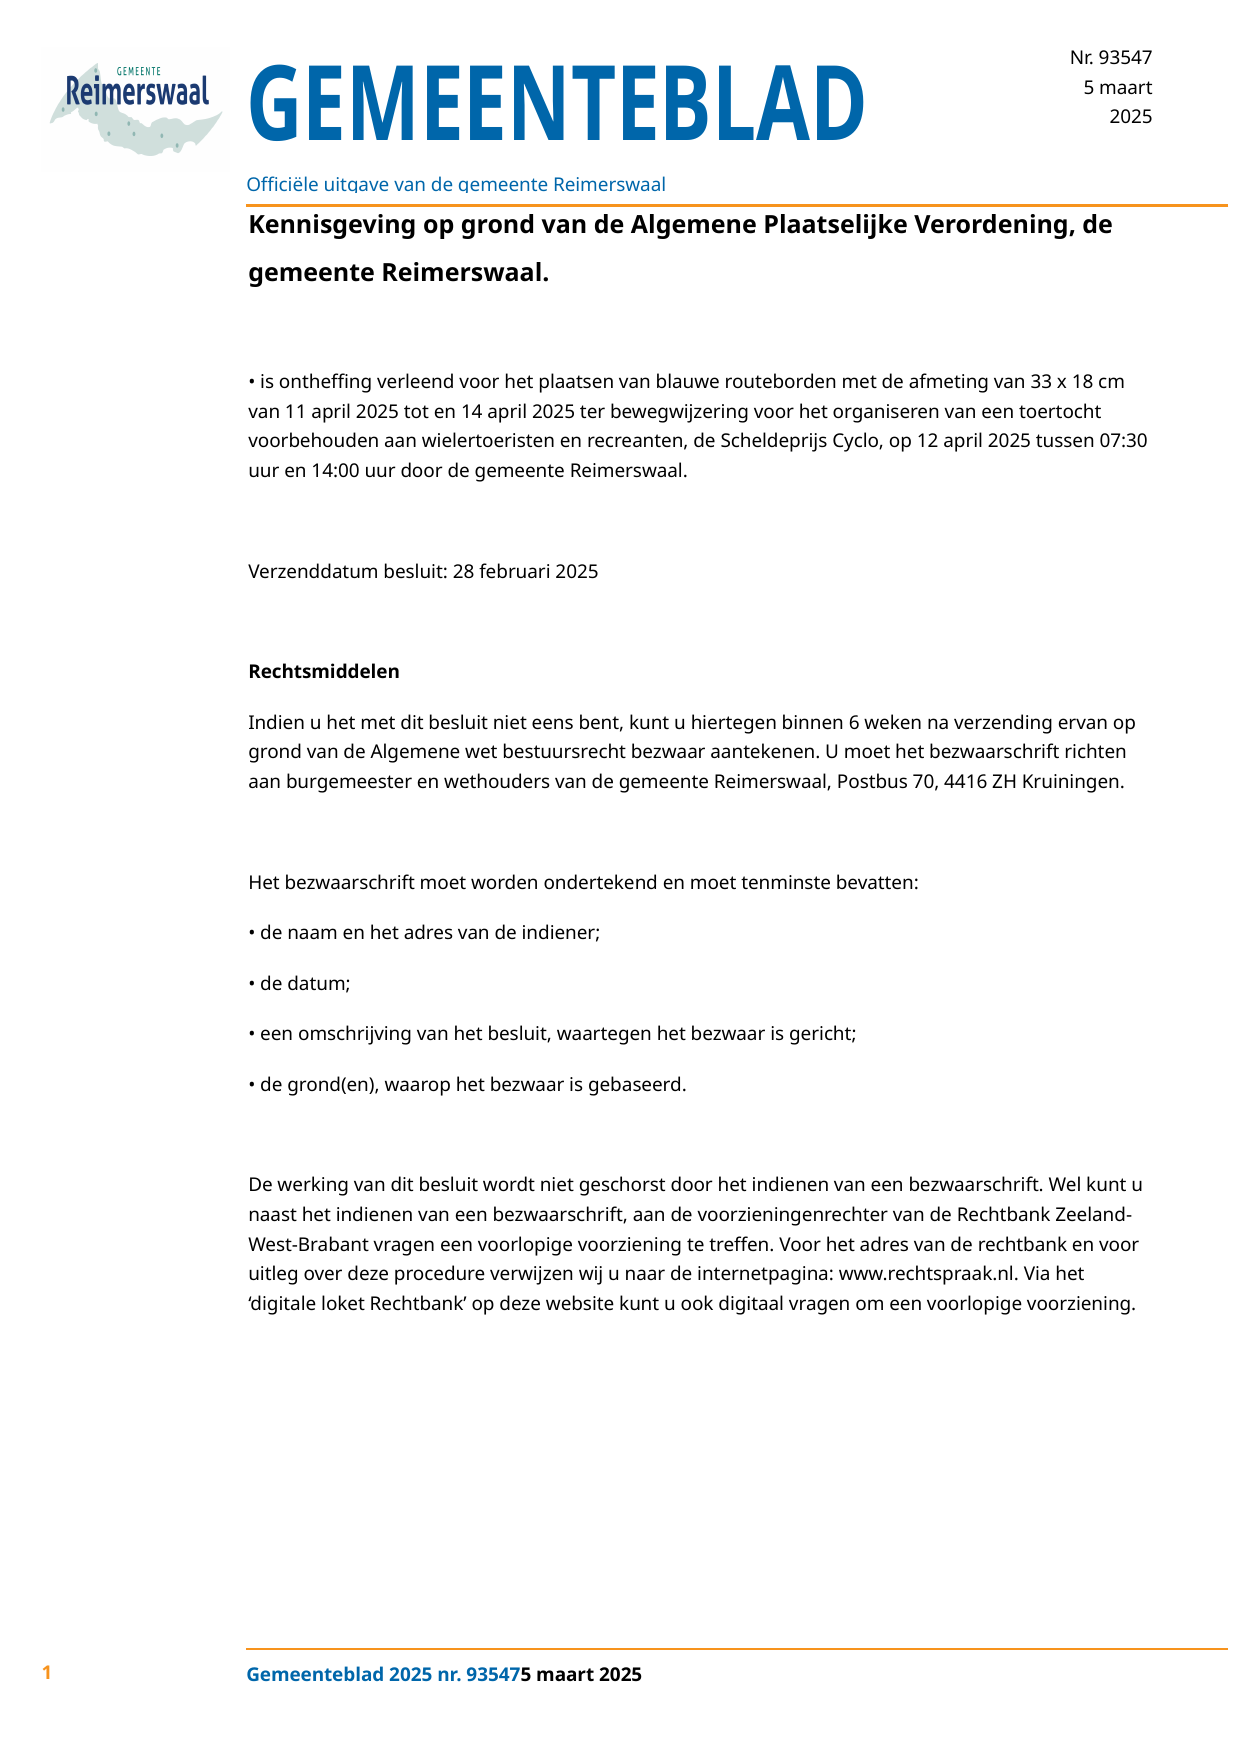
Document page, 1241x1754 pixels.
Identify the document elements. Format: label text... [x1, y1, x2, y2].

text • is ontheffing verleend voor het plaatsen van blauwe routeborden met de afmeting van 33 x 18 cm van 11 april 2025 tot en 14 april 2025 ter bewegwijzering voor het organiseren van een toertocht voorbehouden aan wielertoeristen en recreanten, de Scheldeprijs Cyclo, op 12 april 2025 tussen 07:30 uur en 14:00 uur door de gemeente Reimerswaal. [248, 368, 1152, 483]
picture [41, 47, 231, 172]
text • de datum; [248, 970, 1152, 996]
text Kennisgeving op grond van de Algemene Plaatselijke Verordening, de gemeente Reimerswaal. [248, 207, 1152, 288]
text Verzenddatum besluit: 28 februari 2025 [248, 558, 1152, 584]
text • de grond(en), waarop het bezwaar is gebaseerd. [248, 1071, 1152, 1097]
text Rechtsmiddelen [248, 659, 1152, 684]
text • een omschrijving van het besluit, waartegen het bezwaar is gericht; [248, 1020, 1152, 1046]
text • de naam en het adres van de indiener; [248, 919, 1152, 945]
text Het bezwaarschrift moet worden ondertekend en moet tenminste bevatten: [248, 869, 1152, 895]
text Indien u het met dit besluit niet eens bent, kunt u hiertegen binnen 6 weken na verzending ervan op grond van de Algemene wet bestuursrecht bezwaar aantekenen. U moet het bezwaarschrift richten aan burgemeester en wethouders van de gemeente Reimerswaal, Postbus 70, 4416 ZH Kruiningen. [248, 709, 1152, 794]
text De werking van dit besluit wordt niet geschorst door het indienen van een bezwaarschrift. Wel kunt u naast het indienen van een bezwaarschrift, aan de voorzieningenrechter van de Rechtbank Zeeland-West-Brabant vragen een voorlopige voorziening te treffen. Voor het adres van de rechtbank en voor uitleg over deze procedure verwijzen wij u naar de internetpagina: www.rechtspraak.nl. Via het ‘digitale loket Rechtbank’ op deze website kunt u ook digitaal vragen om een voorlopige voorziening. [248, 1172, 1152, 1316]
